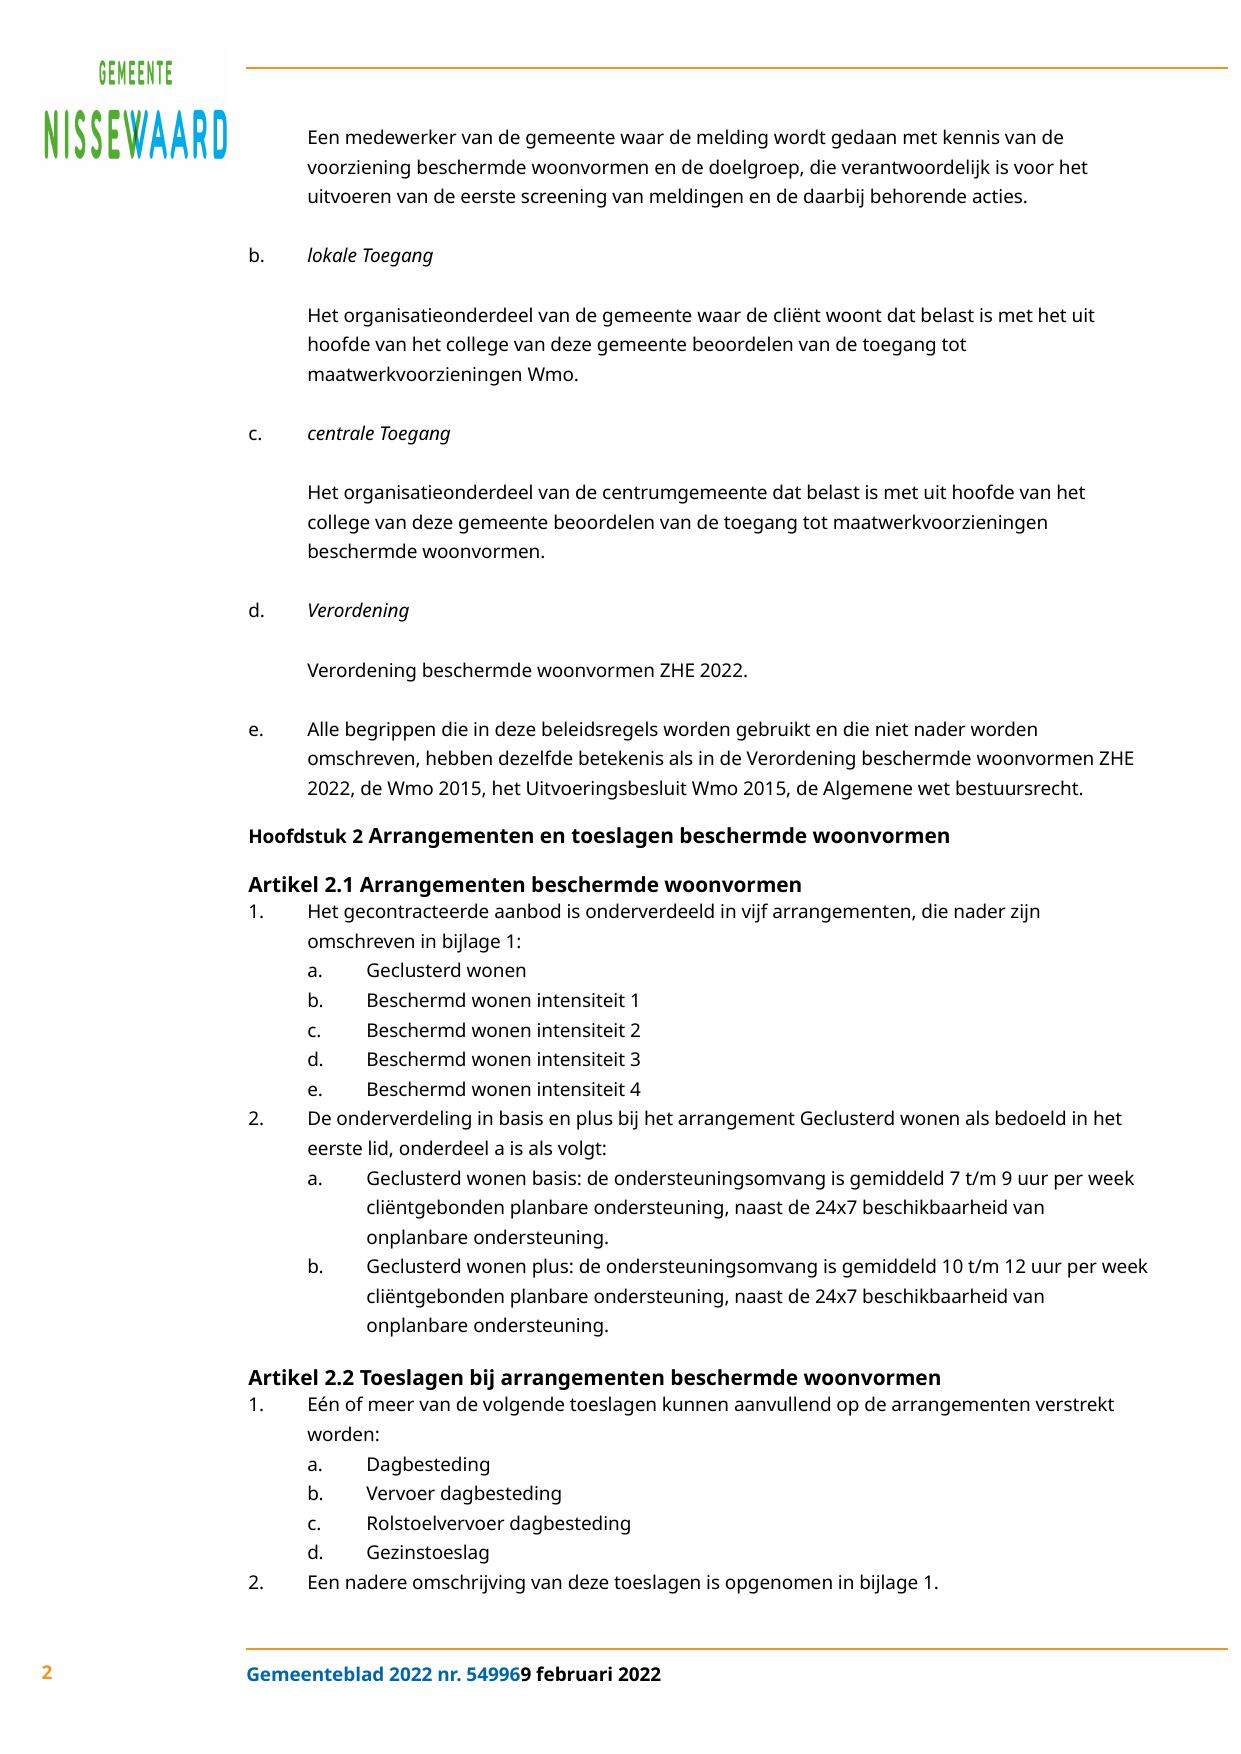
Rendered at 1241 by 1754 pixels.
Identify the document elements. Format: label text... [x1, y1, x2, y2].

list De onderverdeling in basis en plus bij het arrangement Geclusterd wonen als bedoeld in het eerste lid, onderdeel a is als volgt: [248, 1106, 1152, 1161]
list Beschermd wonen intensiteit 4 [307, 1076, 1152, 1102]
list Het organisatieonderdeel van de gemeente waar de cliënt woont dat belast is met het uit hoofde van het college van deze gemeente beoordelen van de toegang tot maatwerkvoorzieningen Wmo. [248, 302, 1152, 387]
list Verordening [248, 598, 1152, 623]
picture [41, 47, 231, 172]
list Een nadere omschrijving van deze toeslagen is opgenomen in bijlage 1. [248, 1569, 1152, 1595]
text Artikel 2.2 Toeslagen bij arrangementen beschermde woonvormen [248, 1363, 1152, 1392]
list Gezinstoeslag [307, 1539, 1152, 1565]
list lokale Toegang [248, 243, 1152, 268]
text Hoofdstuk 2 Arrangementen en toeslagen beschermde woonvormen [248, 821, 1152, 849]
list Geclusterd wonen plus: de ondersteuningsomvang is gemiddeld 10 t/m 12 uur per week cliëntgebonden planbare ondersteuning, naast de 24x7 beschikbaarheid van onplanbare ondersteuning. [307, 1253, 1152, 1338]
list Beschermd wonen intensiteit 2 [307, 1017, 1152, 1043]
text Artikel 2.1 Arrangementen beschermde woonvormen [248, 870, 1152, 898]
list Alle begrippen die in deze beleidsregels worden gebruikt en die niet nader worden omschreven, hebben dezelfde betekenis als in de Verordening beschermde woonvormen ZHE 2022, de Wmo 2015, het Uitvoeringsbesluit Wmo 2015, de Algemene wet bestuursrecht. [248, 716, 1152, 801]
list Rolstoelvervoer dagbesteding [307, 1510, 1152, 1536]
list centrale Toegang [248, 420, 1152, 446]
list Een medewerker van de gemeente waar de melding wordt gedaan met kennis van de voorziening beschermde woonvormen en de doelgroep, die verantwoordelijk is voor het uitvoeren van de eerste screening van meldingen en de daarbij behorende acties. [248, 124, 1152, 209]
list Het organisatieonderdeel van de centrumgemeente dat belast is met uit hoofde van het college van deze gemeente beoordelen van de toegang tot maatwerkvoorzieningen beschermde woonvormen. [248, 479, 1152, 564]
list Geclusterd wonen basis: de ondersteuningsomvang is gemiddeld 7 t/m 9 uur per week cliëntgebonden planbare ondersteuning, naast de 24x7 beschikbaarheid van onplanbare ondersteuning. [307, 1165, 1152, 1250]
list Beschermd wonen intensiteit 3 [307, 1046, 1152, 1072]
list Eén of meer van de volgende toeslagen kunnen aanvullend op de arrangementen verstrekt worden: [248, 1392, 1152, 1447]
list Beschermd wonen intensiteit 1 [307, 987, 1152, 1013]
list Het gecontracteerde aanbod is onderverdeeld in vijf arrangementen, die nader zijn omschreven in bijlage 1: [248, 898, 1152, 954]
list Verordening beschermde woonvormen ZHE 2022. [248, 657, 1152, 683]
list Geclusterd wonen [307, 958, 1152, 983]
list Dagbesteding [307, 1451, 1152, 1476]
list Vervoer dagbesteding [307, 1480, 1152, 1506]
